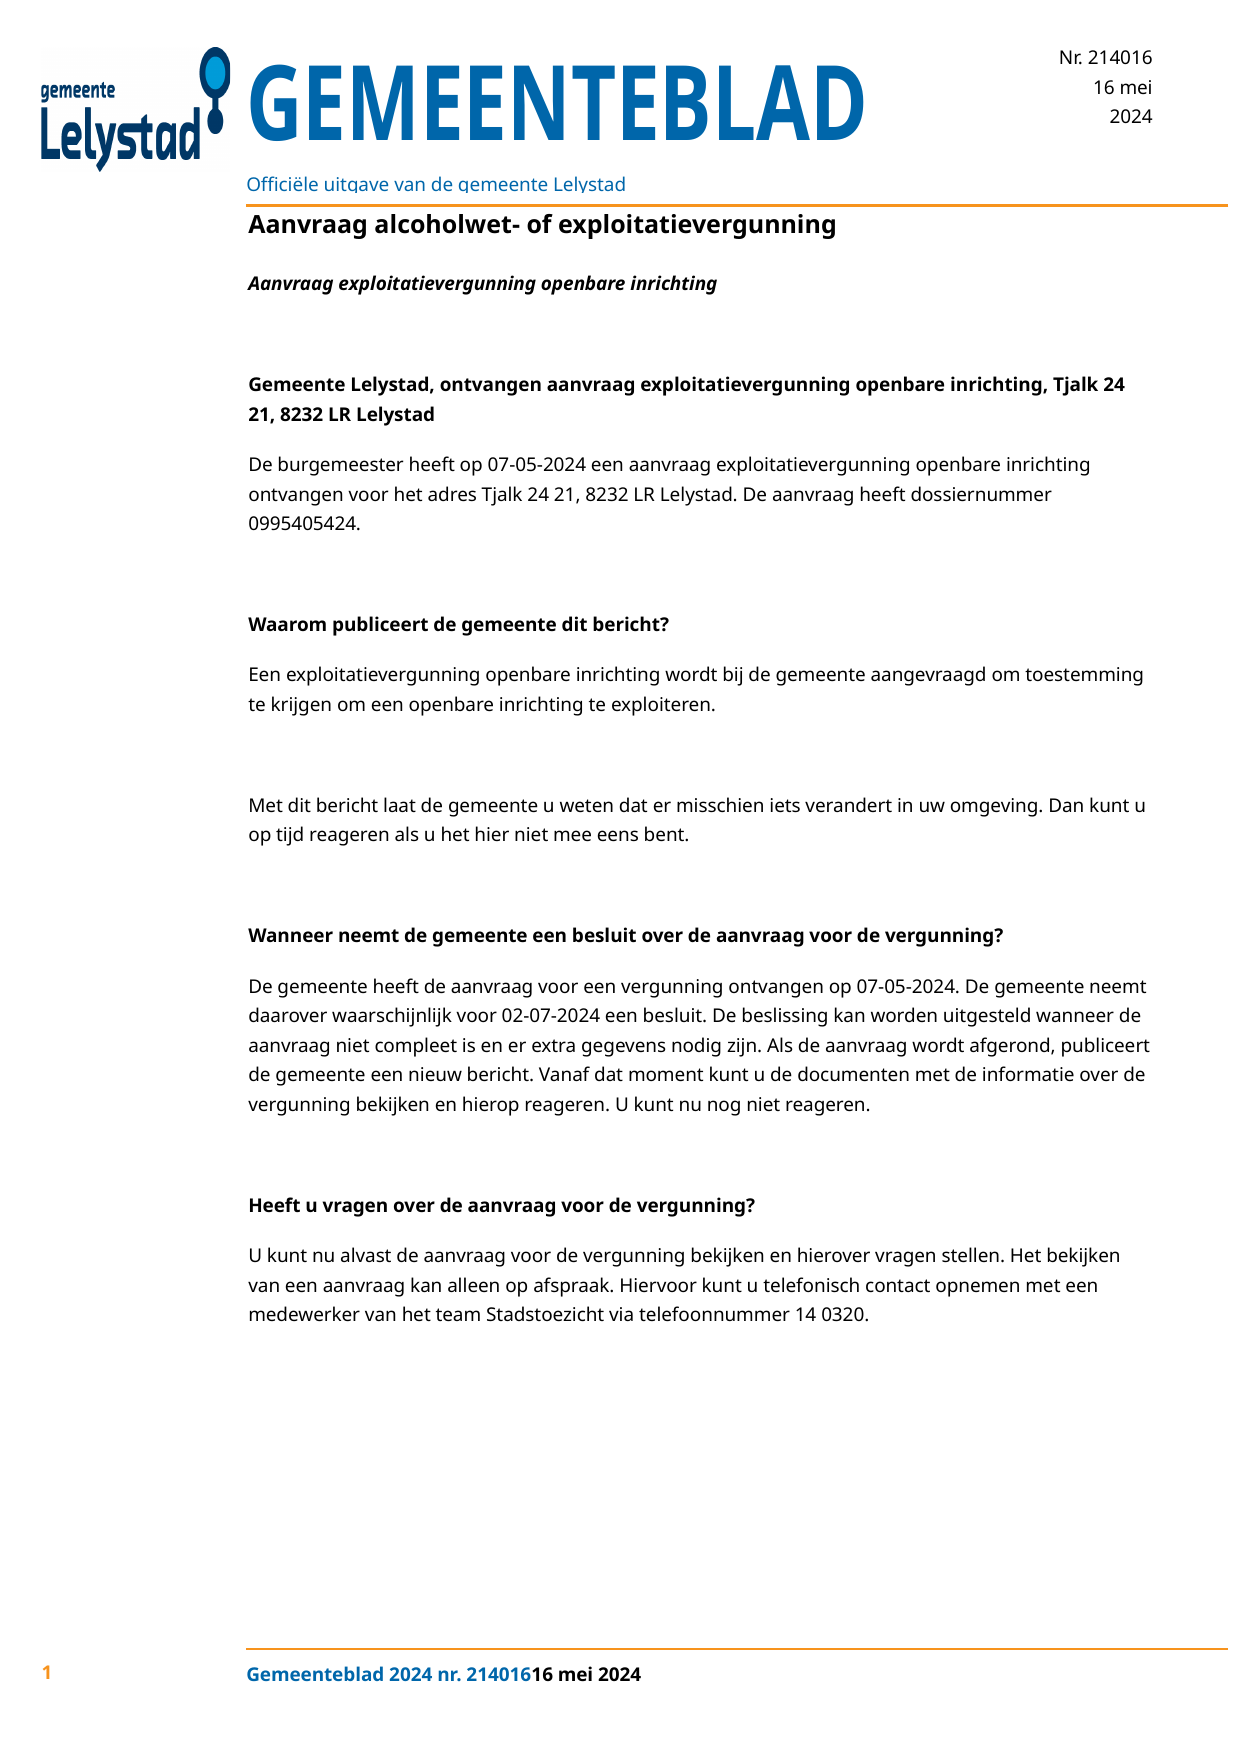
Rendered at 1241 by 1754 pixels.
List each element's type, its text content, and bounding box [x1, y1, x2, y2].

text De burgemeester heeft op 07-05-2024 een aanvraag exploitatievergunning openbare inrichting ontvangen voor het adres Tjalk 24 21, 8232 LR Lelystad. De aanvraag heeft dossiernummer 0995405424. [248, 451, 1152, 536]
text Aanvraag exploitatievergunning openbare inrichting [248, 270, 1152, 296]
text Aanvraag alcoholwet- of exploitatievergunning [248, 207, 1152, 241]
text Waarom publiceert de gemeente dit bericht? [248, 611, 1152, 637]
text Heeft u vragen over de aanvraag voor de vergunning? [248, 1192, 1152, 1218]
text Een exploitatievergunning openbare inrichting wordt bij de gemeente aangevraagd om toestemming te krijgen om een openbare inrichting te exploiteren. [248, 662, 1152, 717]
text Gemeente Lelystad, ontvangen aanvraag exploitatievergunning openbare inrichting, Tjalk 24 21, 8232 LR Lelystad [248, 371, 1152, 426]
picture [41, 47, 231, 172]
text U kunt nu alvast de aanvraag voor de vergunning bekijken en hierover vragen stellen. Het bekijken van een aanvraag kan alleen op afspraak. Hiervoor kunt u telefonisch contact opnemen met een medewerker van het team Stadstoezicht via telefoonnummer 14 0320. [248, 1242, 1152, 1327]
text De gemeente heeft de aanvraag voor een vergunning ontvangen op 07-05-2024. De gemeente neemt daarover waarschijnlijk voor 02-07-2024 een besluit. De beslissing kan worden uitgesteld wanneer de aanvraag niet compleet is en er extra gegevens nodig zijn. Als de aanvraag wordt afgerond, publiceert de gemeente een nieuw bericht. Vanaf dat moment kunt u de documenten met de informatie over de vergunning bekijken en hierop reageren. U kunt nu nog niet reageren. [248, 973, 1152, 1117]
text Met dit bericht laat de gemeente u weten dat er misschien iets verandert in uw omgeving. Dan kunt u op tijd reageren als u het hier niet mee eens bent. [248, 792, 1152, 847]
text Wanneer neemt de gemeente een besluit over de aanvraag voor de vergunning? [248, 922, 1152, 948]
